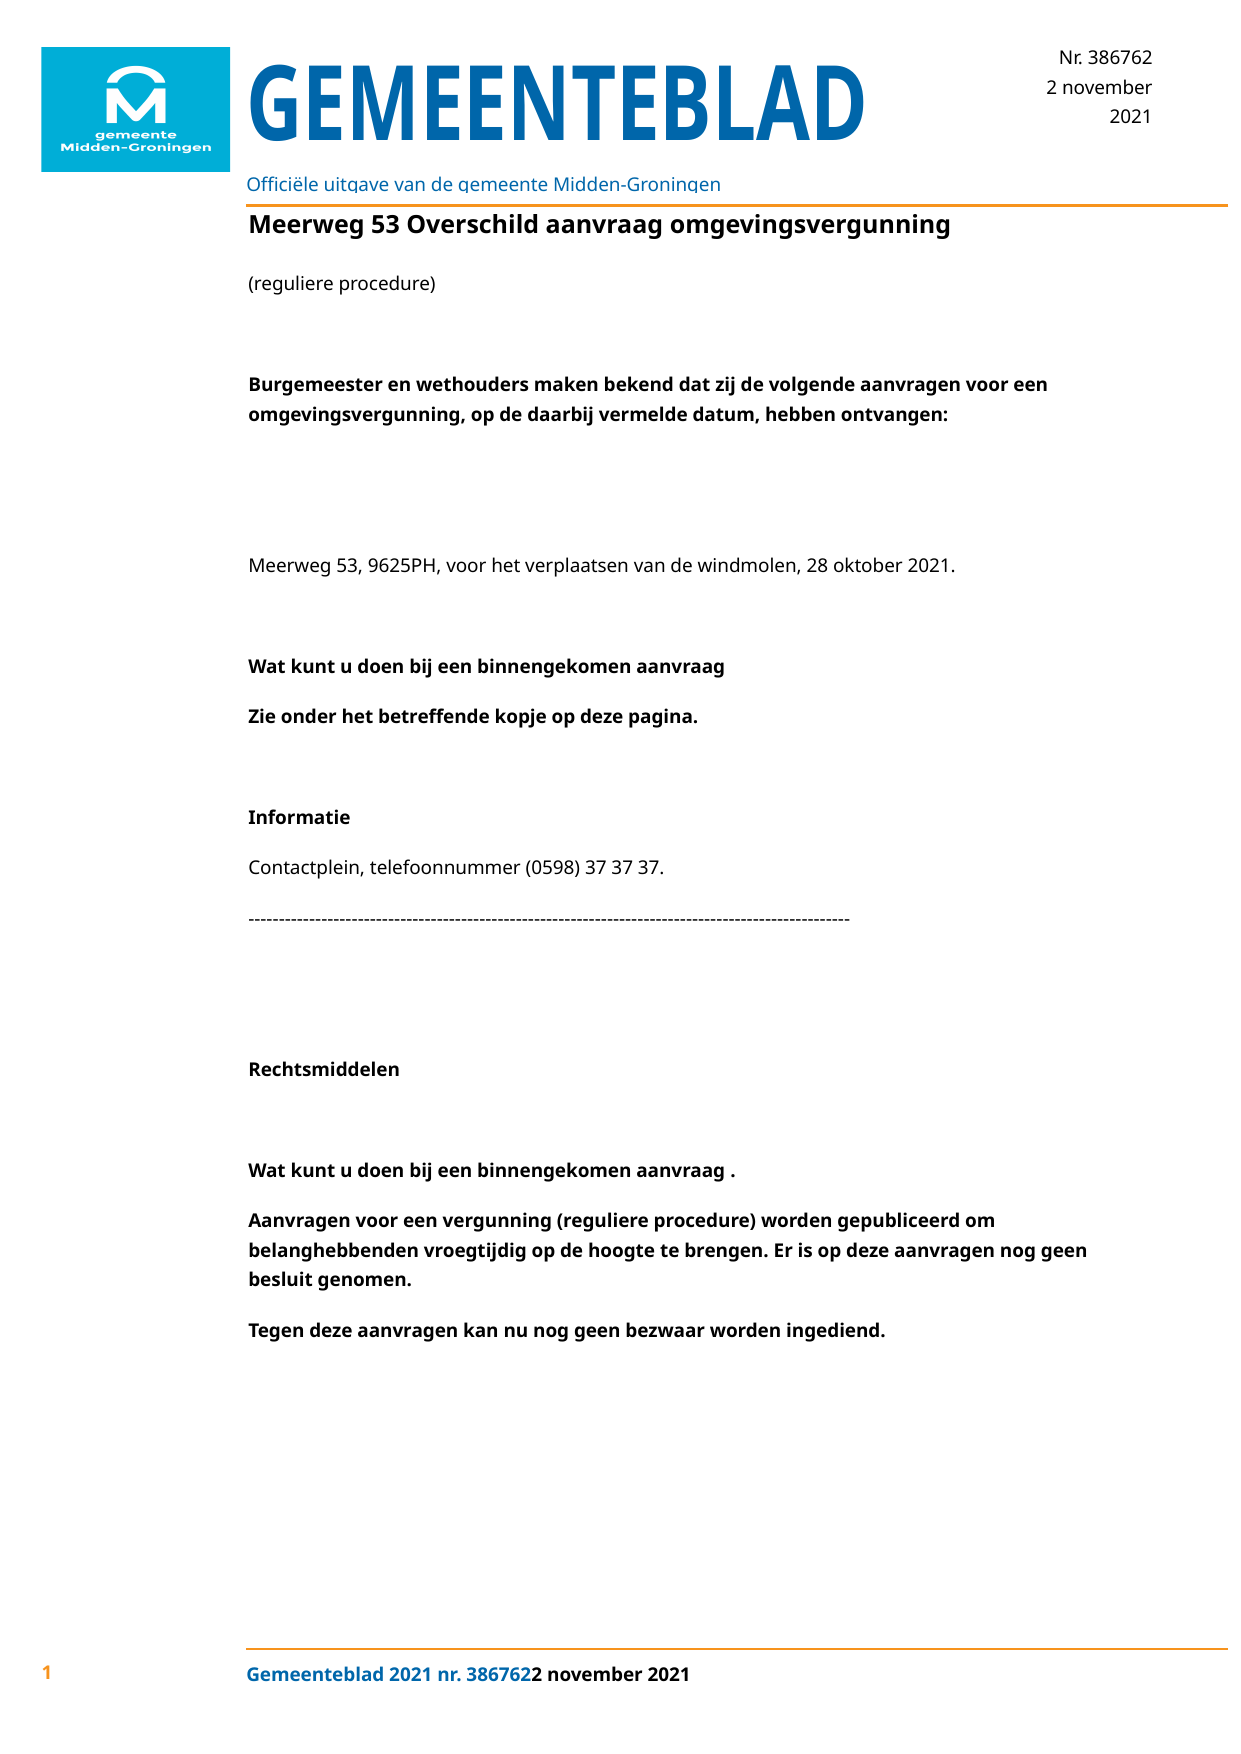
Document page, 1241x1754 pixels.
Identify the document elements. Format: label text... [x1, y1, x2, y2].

text Meerweg 53 Overschild aanvraag omgevingsvergunning [248, 207, 1152, 241]
text Rechtsmiddelen [248, 1056, 1152, 1082]
text Wat kunt u doen bij een binnengekomen aanvraag [248, 653, 1152, 678]
text Aanvragen voor een vergunning (reguliere procedure) worden gepubliceerd om belanghebbenden vroegtijdig op de hoogte te brengen. Er is op deze aanvragen nog geen besluit genomen. [248, 1207, 1152, 1292]
picture [107, 89, 165, 122]
text (reguliere procedure) [248, 270, 1152, 296]
picture [108, 66, 164, 82]
text Contactplein, telefoonnummer (0598) 37 37 37. [248, 854, 1152, 880]
text --------------------------------------------------------------------------------------------------- [248, 905, 1152, 931]
text Burgemeester en wethouders maken bekend dat zij de volgende aanvragen voor een omgevingsvergunning, op de daarbij vermelde datum, hebben ontvangen: [248, 371, 1152, 426]
text Informatie [248, 804, 1152, 830]
text Wat kunt u doen bij een binnengekomen aanvraag . [248, 1157, 1152, 1183]
text Zie onder het betreffende kopje op deze pagina. [248, 703, 1152, 729]
text Tegen deze aanvragen kan nu nog geen bezwaar worden ingediend. [248, 1317, 1152, 1343]
picture [184, 146, 190, 153]
text Meerweg 53, 9625PH, voor het verplaatsen van de windmolen, 28 oktober 2021. [248, 552, 1152, 578]
